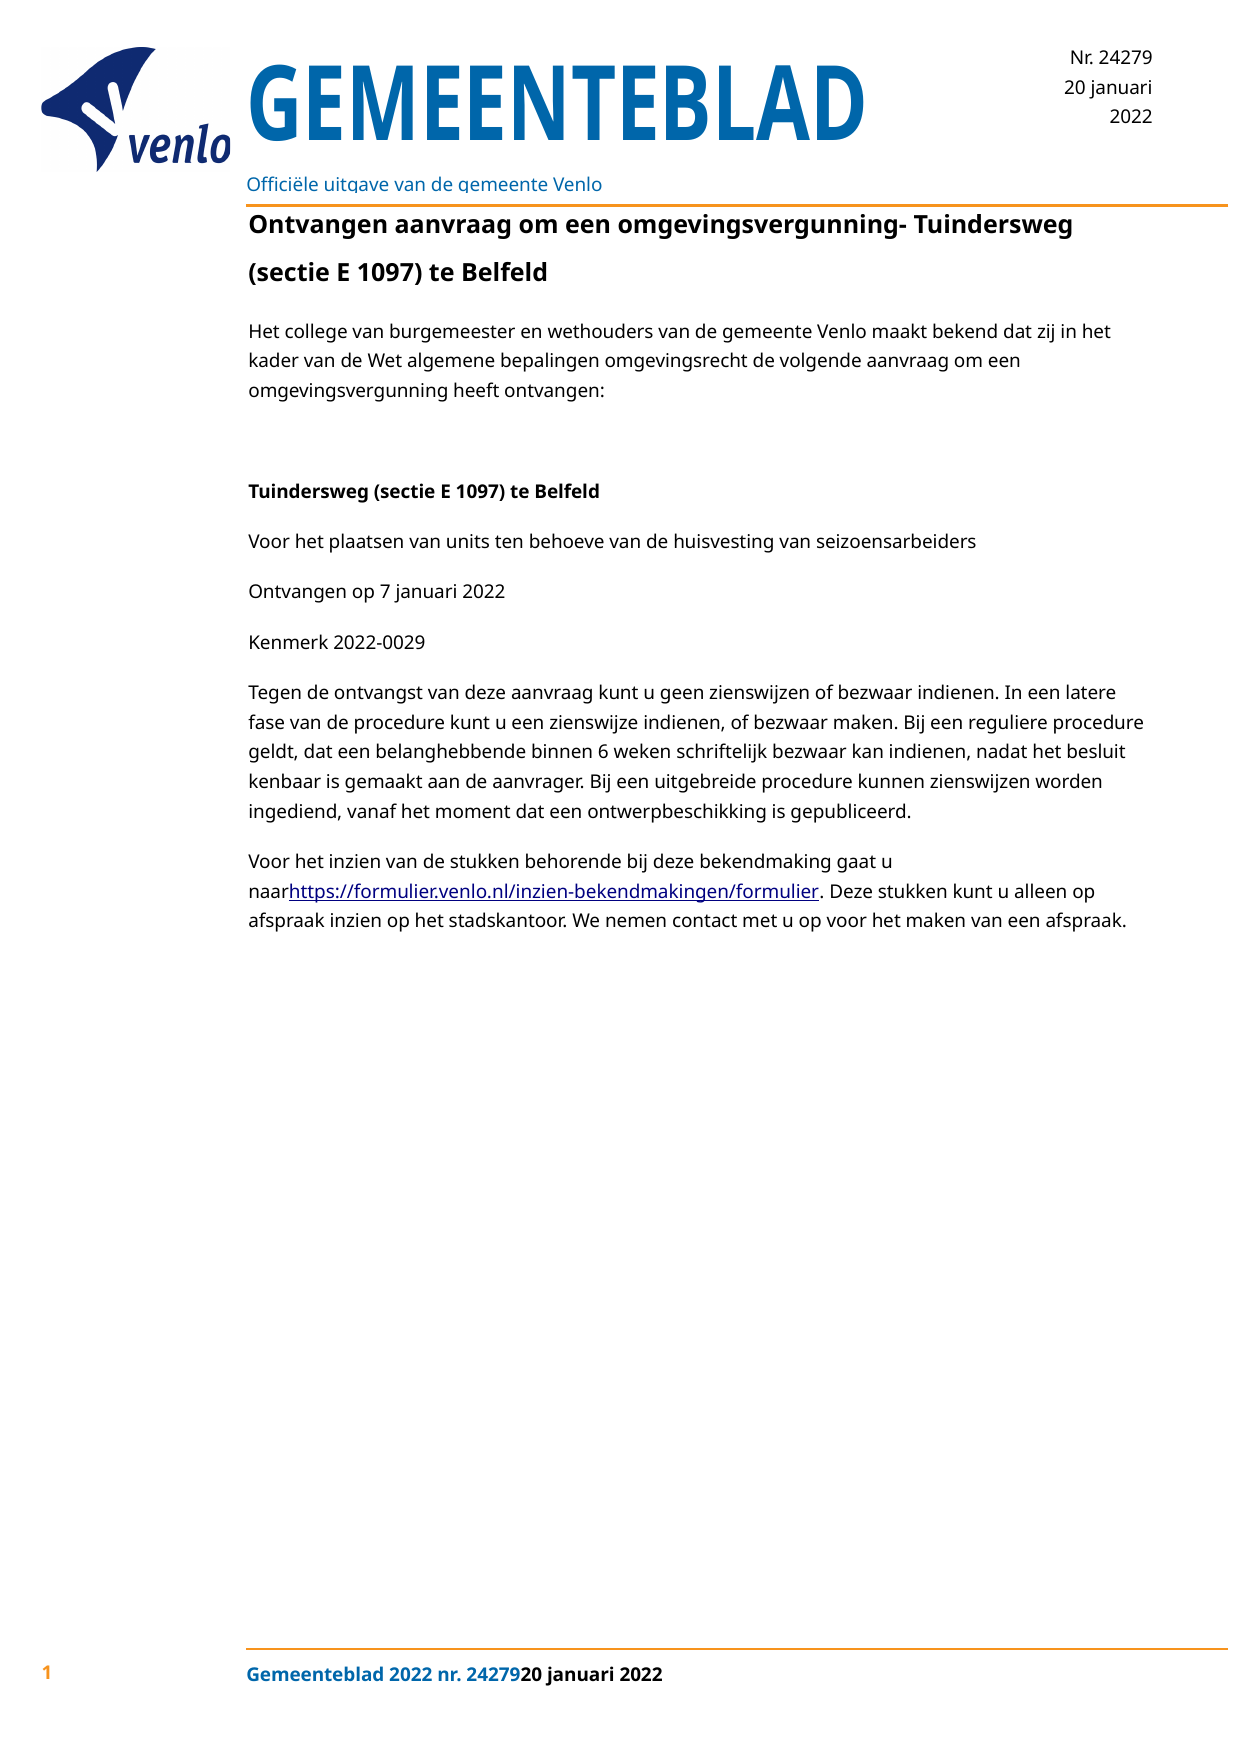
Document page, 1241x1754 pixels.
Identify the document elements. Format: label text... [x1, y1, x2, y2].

text Tuindersweg (sectie E 1097) te Belfeld [248, 478, 1152, 504]
text Ontvangen aanvraag om een omgevingsvergunning- Tuindersweg (sectie E 1097) te Belfeld [248, 207, 1152, 288]
text Voor het inzien van de stukken behorende bij deze bekendmaking gaat u naarhttps://formulier.venlo.nl/inzien-bekendmakingen/formulier. Deze stukken kunt u alleen op afspraak inzien op het stadskantoor. We nemen contact met u op voor het maken van een afspraak. [248, 848, 1152, 933]
picture [41, 47, 231, 172]
text Het college van burgemeester en wethouders van de gemeente Venlo maakt bekend dat zij in het kader van de Wet algemene bepalingen omgevingsrecht de volgende aanvraag om een omgevingsvergunning heeft ontvangen: [248, 318, 1152, 403]
text Voor het plaatsen van units ten behoeve van de huisvesting van seizoensarbeiders [248, 528, 1152, 554]
text Tegen de ontvangst van deze aanvraag kunt u geen zienswijzen of bezwaar indienen. In een latere fase van de procedure kunt u een zienswijze indienen, of bezwaar maken. Bij een reguliere procedure geldt, dat een belanghebbende binnen 6 weken schriftelijk bezwaar kan indienen, nadat het besluit kenbaar is gemaakt aan de aanvrager. Bij een uitgebreide procedure kunnen zienswijzen worden ingediend, vanaf het moment dat een ontwerpbeschikking is gepubliceerd. [248, 679, 1152, 824]
text Ontvangen op 7 januari 2022 [248, 579, 1152, 604]
text Kenmerk 2022-0029 [248, 629, 1152, 655]
